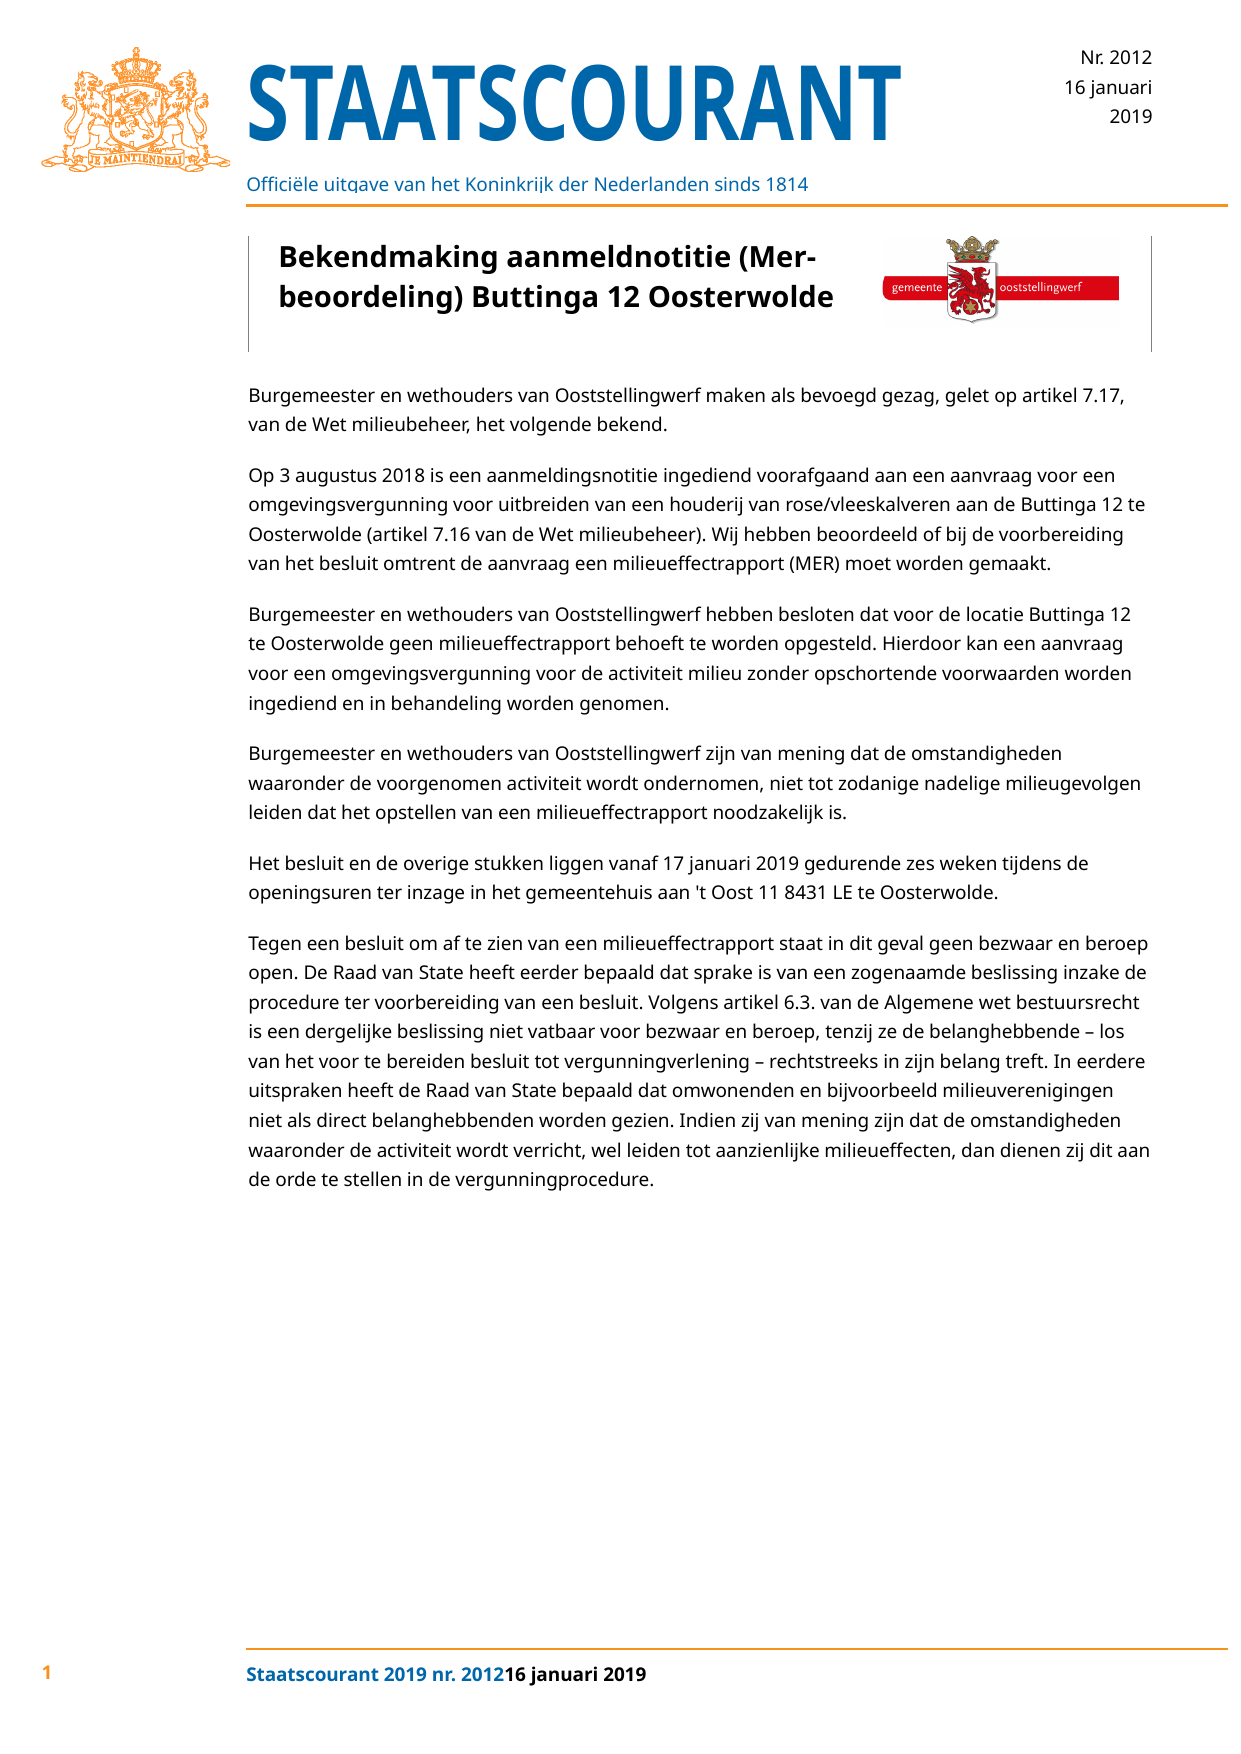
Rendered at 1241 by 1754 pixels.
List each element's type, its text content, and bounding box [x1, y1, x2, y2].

text Het besluit en de overige stukken liggen vanaf 17 januari 2019 gedurende zes weken tijdens de openingsuren ter inzage in het gemeentehuis aan 't Oost 11 8431 LE te Oosterwolde. [248, 850, 1152, 905]
picture [882, 236, 1119, 327]
text Burgemeester en wethouders van Ooststellingwerf hebben besloten dat voor de locatie Buttinga 12 te Oosterwolde geen milieueffectrapport behoeft te worden opgesteld. Hierdoor kan een aanvraag voor een omgevingsvergunning voor de activiteit milieu zonder opschortende voorwaarden worden ingediend en in behandeling worden genomen. [248, 601, 1152, 715]
picture [41, 47, 231, 172]
table_header Bekendmaking aanmeldnotitie (Mer-beoordeling) Buttinga 12 Oosterwolde [249, 236, 850, 352]
text Burgemeester en wethouders van Ooststellingwerf maken als bevoegd gezag, gelet op artikel 7.17, van de Wet milieubeheer, het volgende bekend. [248, 382, 1152, 437]
text Op 3 augustus 2018 is een aanmeldingsnotitie ingediend voorafgaand aan een aanvraag voor een omgevingsvergunning voor uitbreiden van een houderij van rose/vleeskalveren aan de Buttinga 12 te Oosterwolde (artikel 7.16 van de Wet milieubeheer). Wij hebben beoordeeld of bij de voorbereiding van het besluit omtrent de aanvraag een milieueffectrapport (MER) moet worden gemaakt. [248, 462, 1152, 576]
text Burgemeester en wethouders van Ooststellingwerf zijn van mening dat de omstandigheden waaronder de voorgenomen activiteit wordt ondernomen, niet tot zodanige nadelige milieugevolgen leiden dat het opstellen van een milieueffectrapport noodzakelijk is. [248, 740, 1152, 825]
table_header [850, 236, 1151, 352]
text Tegen een besluit om af te zien van een milieueffectrapport staat in dit geval geen bezwaar en beroep open. De Raad van State heeft eerder bepaald dat sprake is van een zogenaamde beslissing inzake de procedure ter voorbereiding van een besluit. Volgens artikel 6.3. van de Algemene wet bestuursrecht is een dergelijke beslissing niet vatbaar voor bezwaar en beroep, tenzij ze de belanghebbende – los van het voor te bereiden besluit tot vergunningverlening – rechtstreeks in zijn belang treft. In eerdere uitspraken heeft de Raad van State bepaald dat omwonenden en bijvoorbeeld milieuverenigingen niet als direct belanghebbenden worden gezien. Indien zij van mening zijn dat de omstandigheden waaronder de activiteit wordt verricht, wel leiden tot aanzienlijke milieueffecten, dan dienen zij dit aan de orde te stellen in de vergunningprocedure. [248, 930, 1152, 1192]
